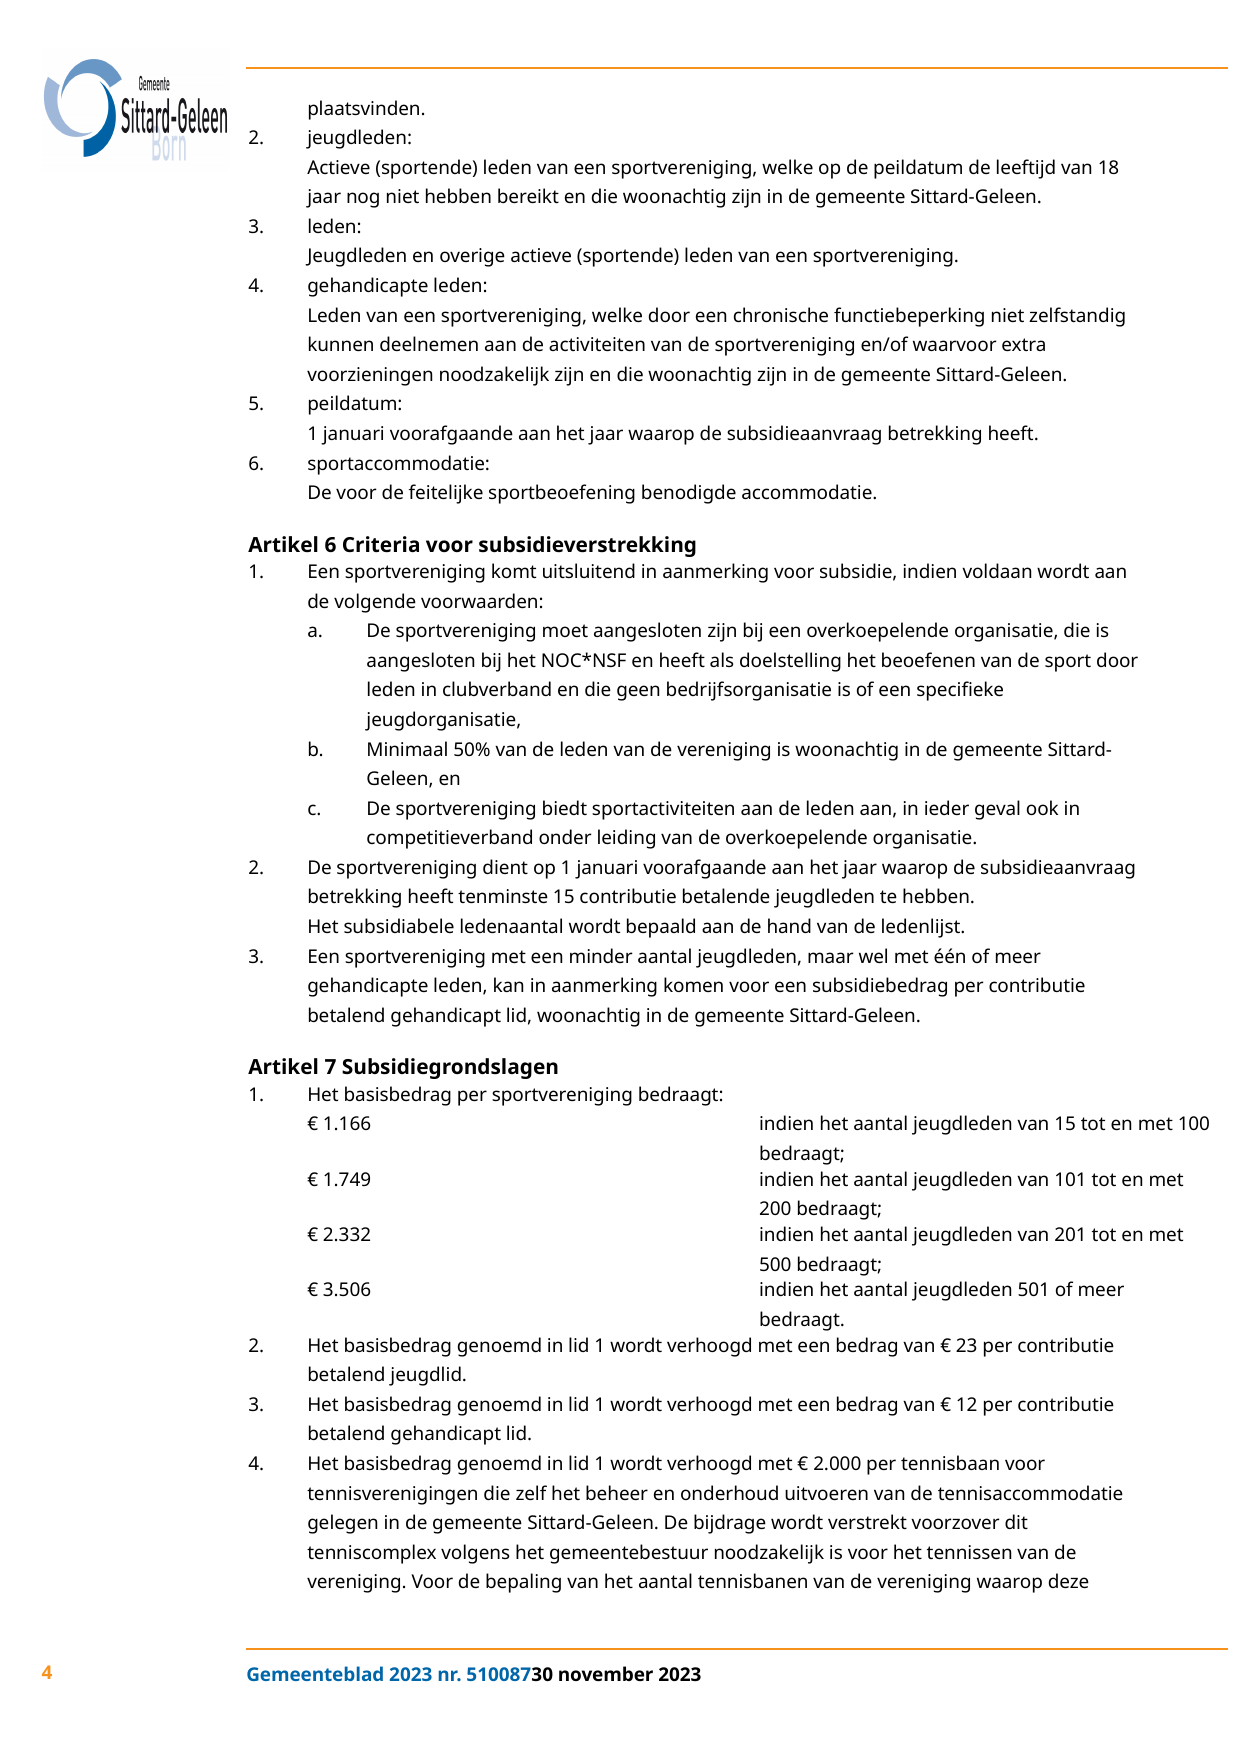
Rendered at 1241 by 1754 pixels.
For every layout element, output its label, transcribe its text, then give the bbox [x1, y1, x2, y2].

table_cell € 3.506 [307, 1276, 759, 1332]
list Het basisbedrag genoemd in lid 1 wordt verhoogd met een bedrag van € 12 per contributie betalend gehandicapt lid. [248, 1391, 1152, 1446]
list Een sportvereniging met een minder aantal jeugdleden, maar wel met één of meer gehandicapte leden, kan in aanmerking komen voor een subsidiebedrag per contributie betalend gehandicapt lid, woonachtig in de gemeente Sittard-Geleen. [248, 943, 1152, 1028]
list Het basisbedrag genoemd in lid 1 wordt verhoogd met € 2.000 per tennisbaan voor tennisverenigingen die zelf het beheer en onderhoud uitvoeren van de tennisaccommodatie gelegen in de gemeente Sittard-Geleen. De bijdrage wordt verstrekt voorzover dit tenniscomplex volgens het gemeentebestuur noodzakelijk is voor het tennissen van de vereniging. Voor de bepaling van het aantal tennisbanen van de vereniging waarop deze [248, 1450, 1152, 1594]
text Artikel 7 Subsidiegrondslagen [248, 1052, 1152, 1081]
list 1 januari voorafgaande aan het jaar waarop de subsidieaanvraag betrekking heeft. [248, 420, 1152, 446]
list Actieve (sportende) leden van een sportvereniging, welke op de peildatum de leeftijd van 18 jaar nog niet hebben bereikt en die woonachtig zijn in de gemeente Sittard-Geleen. [248, 154, 1152, 209]
list De sportvereniging moet aangesloten zijn bij een overkoepelende organisatie, die is aangesloten bij het NOC*NSF en heeft als doelstelling het beoefenen van de sport door leden in clubverband en die geen bedrijfsorganisatie is of een specifieke jeugdorganisatie, [307, 617, 1152, 732]
list Het basisbedrag genoemd in lid 1 wordt verhoogd met een bedrag van € 23 per contributie betalend jeugdlid. [248, 1332, 1152, 1387]
table_cell € 1.749 [307, 1166, 759, 1221]
list Jeugdleden en overige actieve (sportende) leden van een sportvereniging. [248, 243, 1152, 268]
list Leden van een sportvereniging, welke door een chronische functiebeperking niet zelfstandig kunnen deelnemen aan de activiteiten van de sportvereniging en/of waarvoor extra voorzieningen noodzakelijk zijn en die woonachtig zijn in de gemeente Sittard-Geleen. [248, 302, 1152, 387]
table_cell indien het aantal jeugdleden van 201 tot en met 500 bedraagt; [759, 1221, 1211, 1276]
list De sportvereniging biedt sportactiviteiten aan de leden aan, in ieder geval ook in competitieverband onder leiding van de overkoepelende organisatie. [307, 795, 1152, 850]
list De voor de feitelijke sportbeoefening benodigde accommodatie. [248, 479, 1152, 505]
picture [41, 47, 231, 172]
table_cell indien het aantal jeugdleden 501 of meer bedraagt. [759, 1276, 1211, 1332]
list Een sportvereniging komt uitsluitend in aanmerking voor subsidie, indien voldaan wordt aan de volgende voorwaarden: [248, 558, 1152, 613]
list leden: [248, 213, 1152, 239]
list Het basisbedrag per sportvereniging bedraagt: [248, 1081, 1152, 1107]
list gehandicapte leden: [248, 272, 1152, 298]
list Het subsidiabele ledenaantal wordt bepaald aan de hand van de ledenlijst. [248, 913, 1152, 939]
list De sportvereniging dient op 1 januari voorafgaande aan het jaar waarop de subsidieaanvraag betrekking heeft tenminste 15 contributie betalende jeugdleden te hebben. [248, 854, 1152, 909]
list peildatum: [248, 391, 1152, 416]
list jeugdleden: [248, 124, 1152, 150]
list sportaccommodatie: [248, 450, 1152, 476]
list Minimaal 50% van de leden van de vereniging is woonachtig in de gemeente Sittard-Geleen, en [307, 736, 1152, 791]
text Artikel 6 Criteria voor subsidieverstrekking [248, 530, 1152, 558]
table_cell indien het aantal jeugdleden van 101 tot en met 200 bedraagt; [759, 1166, 1211, 1221]
table_cell € 2.332 [307, 1221, 759, 1276]
table_header € 1.166 [307, 1111, 759, 1166]
table_header indien het aantal jeugdleden van 15 tot en met 100 bedraagt; [759, 1111, 1211, 1166]
list plaatsvinden. [248, 95, 1152, 121]
